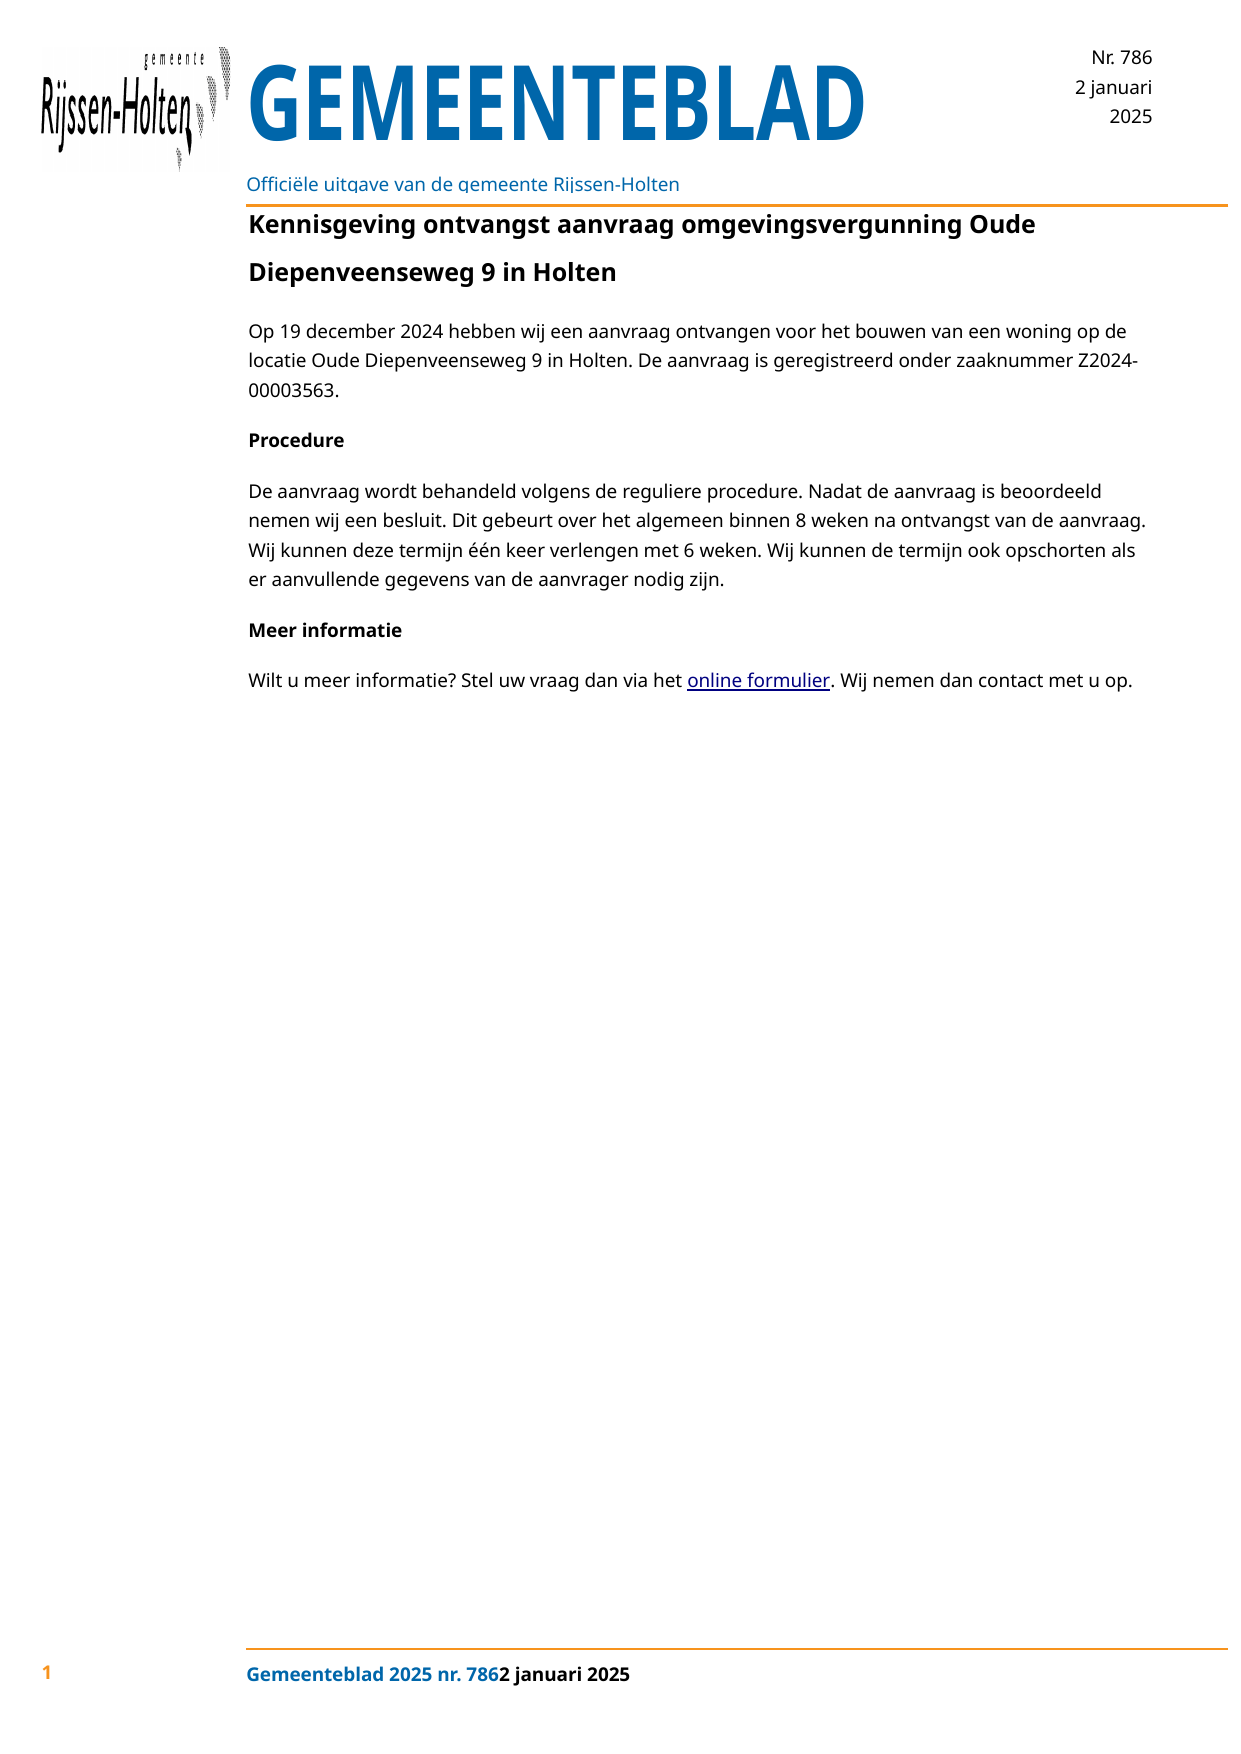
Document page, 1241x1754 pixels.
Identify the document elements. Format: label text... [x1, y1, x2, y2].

text Meer informatie [248, 617, 1152, 643]
text Kennisgeving ontvangst aanvraag omgevingsvergunning Oude Diepenveenseweg 9 in Holten [248, 207, 1152, 288]
picture [41, 47, 231, 172]
text Op 19 december 2024 hebben wij een aanvraag ontvangen voor het bouwen van een woning op de locatie Oude Diepenveenseweg 9 in Holten. De aanvraag is geregistreerd onder zaaknummer Z2024-00003563. [248, 318, 1152, 403]
text Procedure [248, 427, 1152, 453]
text De aanvraag wordt behandeld volgens de reguliere procedure. Nadat de aanvraag is beoordeeld nemen wij een besluit. Dit gebeurt over het algemeen binnen 8 weken na ontvangst van de aanvraag. Wij kunnen deze termijn één keer verlengen met 6 weken. Wij kunnen de termijn ook opschorten als er aanvullende gegevens van de aanvrager nodig zijn. [248, 478, 1152, 592]
text Wilt u meer informatie? Stel uw vraag dan via het online formulier. Wij nemen dan contact met u op. [248, 667, 1152, 693]
